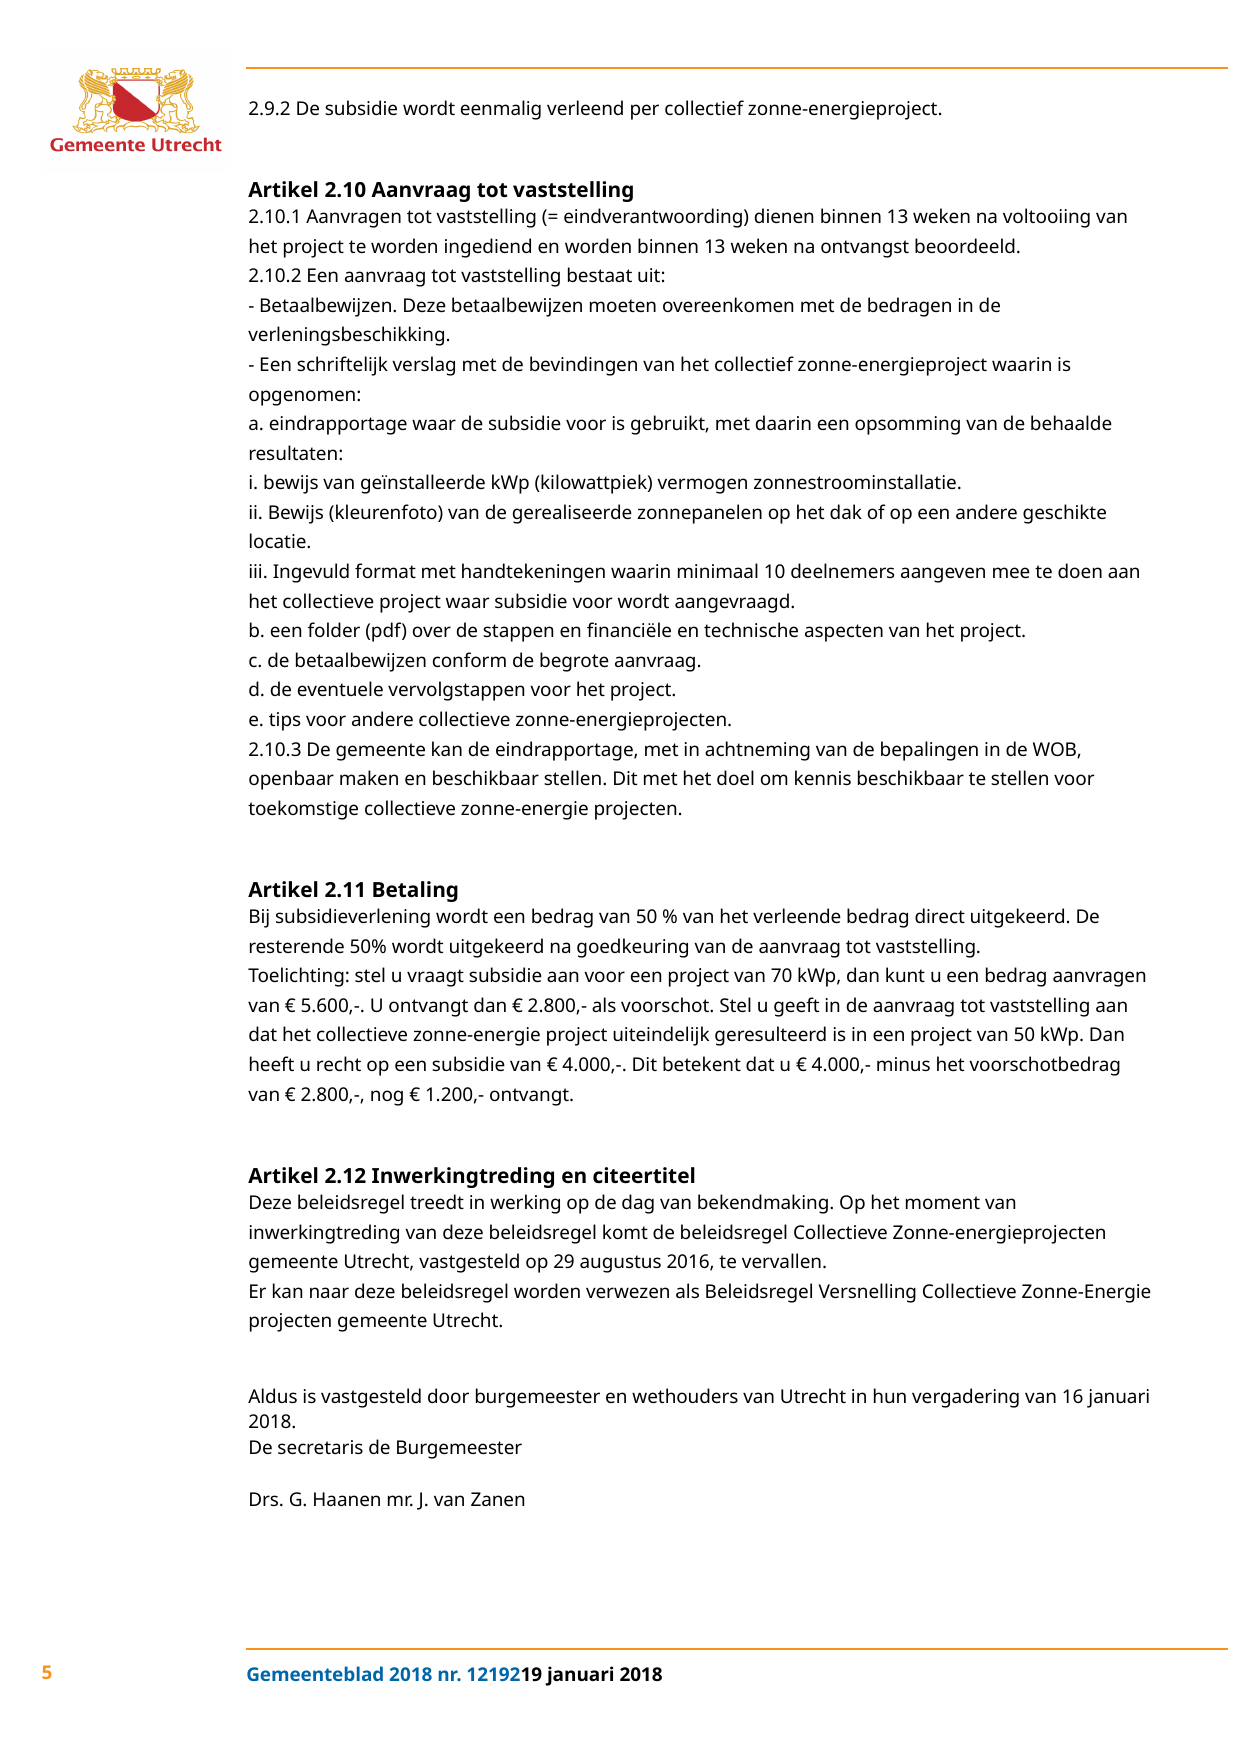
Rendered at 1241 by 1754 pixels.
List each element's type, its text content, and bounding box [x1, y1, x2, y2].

text Aldus is vastgesteld door burgemeester en wethouders van Utrecht in hun vergadering van 16 januari 2018. [248, 1383, 1152, 1434]
text - Een schriftelijk verslag met de bevindingen van het collectief zonne-energieproject waarin is opgenomen: [248, 351, 1152, 406]
picture [41, 47, 231, 172]
text Bij subsidieverlening wordt een bedrag van 50 % van het verleende bedrag direct uitgekeerd. De resterende 50% wordt uitgekeerd na goedkeuring van de aanvraag tot vaststelling. [248, 903, 1152, 959]
text c. de betaalbewijzen conform de begrote aanvraag. [248, 647, 1152, 673]
text 2.10.2 Een aanvraag tot vaststelling bestaat uit: [248, 262, 1152, 288]
text b. een folder (pdf) over de stappen en financiële en technische aspecten van het project. [248, 617, 1152, 643]
text a. eindrapportage waar de subsidie voor is gebruikt, met daarin een opsomming van de behaalde resultaten: [248, 410, 1152, 466]
text d. de eventuele vervolgstappen voor het project. [248, 677, 1152, 702]
text Toelichting: stel u vraagt subsidie aan voor een project van 70 kWp, dan kunt u een bedrag aanvragen van € 5.600,-. U ontvangt dan € 2.800,- als voorschot. Stel u geeft in de aanvraag tot vaststelling aan dat het collectieve zonne-energie project uiteindelijk geresulteerd is in een project van 50 kWp. Dan heeft u recht op een subsidie van € 4.000,-. Dit betekent dat u € 4.000,- minus het voorschotbedrag van € 2.800,-, nog € 1.200,- ontvangt. [248, 962, 1152, 1107]
text Deze beleidsregel treedt in werking op de dag van bekendmaking. Op het moment van inwerkingtreding van deze beleidsregel komt de beleidsregel Collectieve Zonne-energieprojecten gemeente Utrecht, vastgesteld op 29 augustus 2016, te vervallen. [248, 1189, 1152, 1274]
text ii. Bewijs (kleurenfoto) van de gerealiseerde zonnepanelen op het dak of op een andere geschikte locatie. [248, 499, 1152, 554]
text - Betaalbewijzen. Deze betaalbewijzen moeten overeenkomen met de bedragen in de verleningsbeschikking. [248, 292, 1152, 347]
text Artikel 2.12 Inwerkingtreding en citeertitel [248, 1161, 1152, 1189]
text Artikel 2.10 Aanvraag tot vaststelling [248, 175, 1152, 203]
text 2.10.1 Aanvragen tot vaststelling (= eindverantwoording) dienen binnen 13 weken na voltooiing van het project te worden ingediend en worden binnen 13 weken na ontvangst beoordeeld. [248, 203, 1152, 258]
text i. bewijs van geïnstalleerde kWp (kilowattpiek) vermogen zonnestroominstallatie. [248, 469, 1152, 495]
text 2.9.2 De subsidie wordt eenmalig verleend per collectief zonne-energieproject. [248, 95, 1152, 121]
text e. tips voor andere collectieve zonne-energieprojecten. [248, 706, 1152, 732]
text Drs. G. Haanen mr. J. van Zanen [248, 1486, 1152, 1511]
text iii. Ingevuld format met handtekeningen waarin minimaal 10 deelnemers aangeven mee te doen aan het collectieve project waar subsidie voor wordt aangevraagd. [248, 558, 1152, 613]
text Er kan naar deze beleidsregel worden verwezen als Beleidsregel Versnelling Collectieve Zonne-Energie projecten gemeente Utrecht. [248, 1278, 1152, 1333]
text Artikel 2.11 Betaling [248, 875, 1152, 903]
text De secretaris de Burgemeester [248, 1434, 1152, 1460]
text 2.10.3 De gemeente kan de eindrapportage, met in achtneming van de bepalingen in de WOB, openbaar maken en beschikbaar stellen. Dit met het doel om kennis beschikbaar te stellen voor toekomstige collectieve zonne-energie projecten. [248, 736, 1152, 821]
